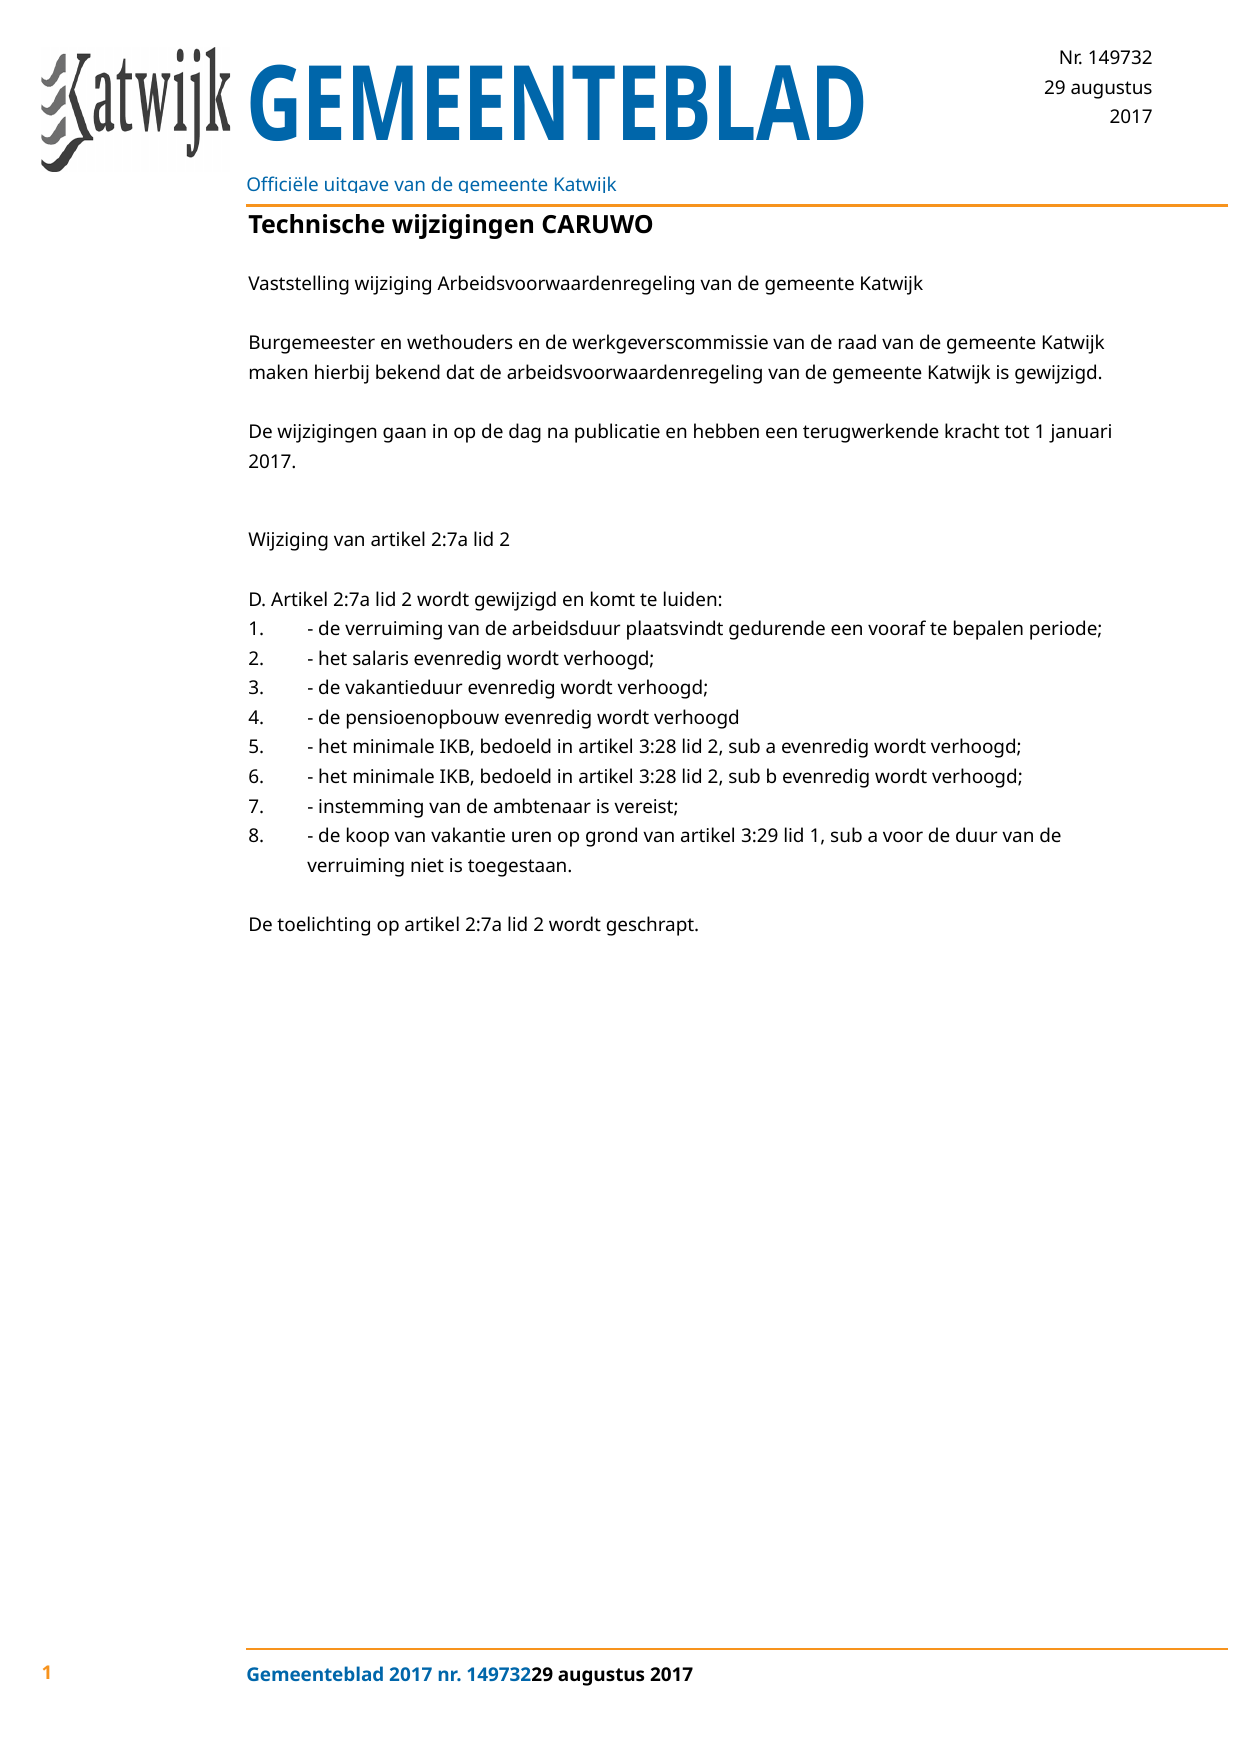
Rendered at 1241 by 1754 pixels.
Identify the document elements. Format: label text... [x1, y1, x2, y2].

text Technische wijzigingen CARUWO [248, 207, 1152, 241]
text D. Artikel 2:7a lid 2 wordt gewijzigd en komt te luiden: [248, 586, 1152, 612]
list - de vakantieduur evenredig wordt verhoogd; [248, 674, 1152, 700]
list - instemming van de ambtenaar is vereist; [248, 793, 1152, 819]
text Wijziging van artikel 2:7a lid 2 [248, 527, 1152, 552]
text Burgemeester en wethouders en de werkgeverscommissie van de raad van de gemeente Katwijk maken hierbij bekend dat de arbeidsvoorwaardenregeling van de gemeente Katwijk is gewijzigd. [248, 329, 1152, 385]
list - het minimale IKB, bedoeld in artikel 3:28 lid 2, sub b evenredig wordt verhoogd; [248, 763, 1152, 789]
picture [41, 47, 231, 172]
list - de pensioenopbouw evenredig wordt verhoogd [248, 704, 1152, 730]
list - het minimale IKB, bedoeld in artikel 3:28 lid 2, sub a evenredig wordt verhoogd; [248, 734, 1152, 759]
list - het salaris evenredig wordt verhoogd; [248, 645, 1152, 671]
text Vaststelling wijziging Arbeidsvoorwaardenregeling van de gemeente Katwijk [248, 270, 1152, 296]
list - de koop van vakantie uren op grond van artikel 3:29 lid 1, sub a voor de duur van de verruiming niet is toegestaan. [248, 822, 1152, 878]
text De toelichting op artikel 2:7a lid 2 wordt geschrapt. [248, 911, 1152, 937]
list - de verruiming van de arbeidsduur plaatsvindt gedurende een vooraf te bepalen periode; [248, 615, 1152, 641]
text De wijzigingen gaan in op de dag na publicatie en hebben een terugwerkende kracht tot 1 januari 2017. [248, 418, 1152, 473]
